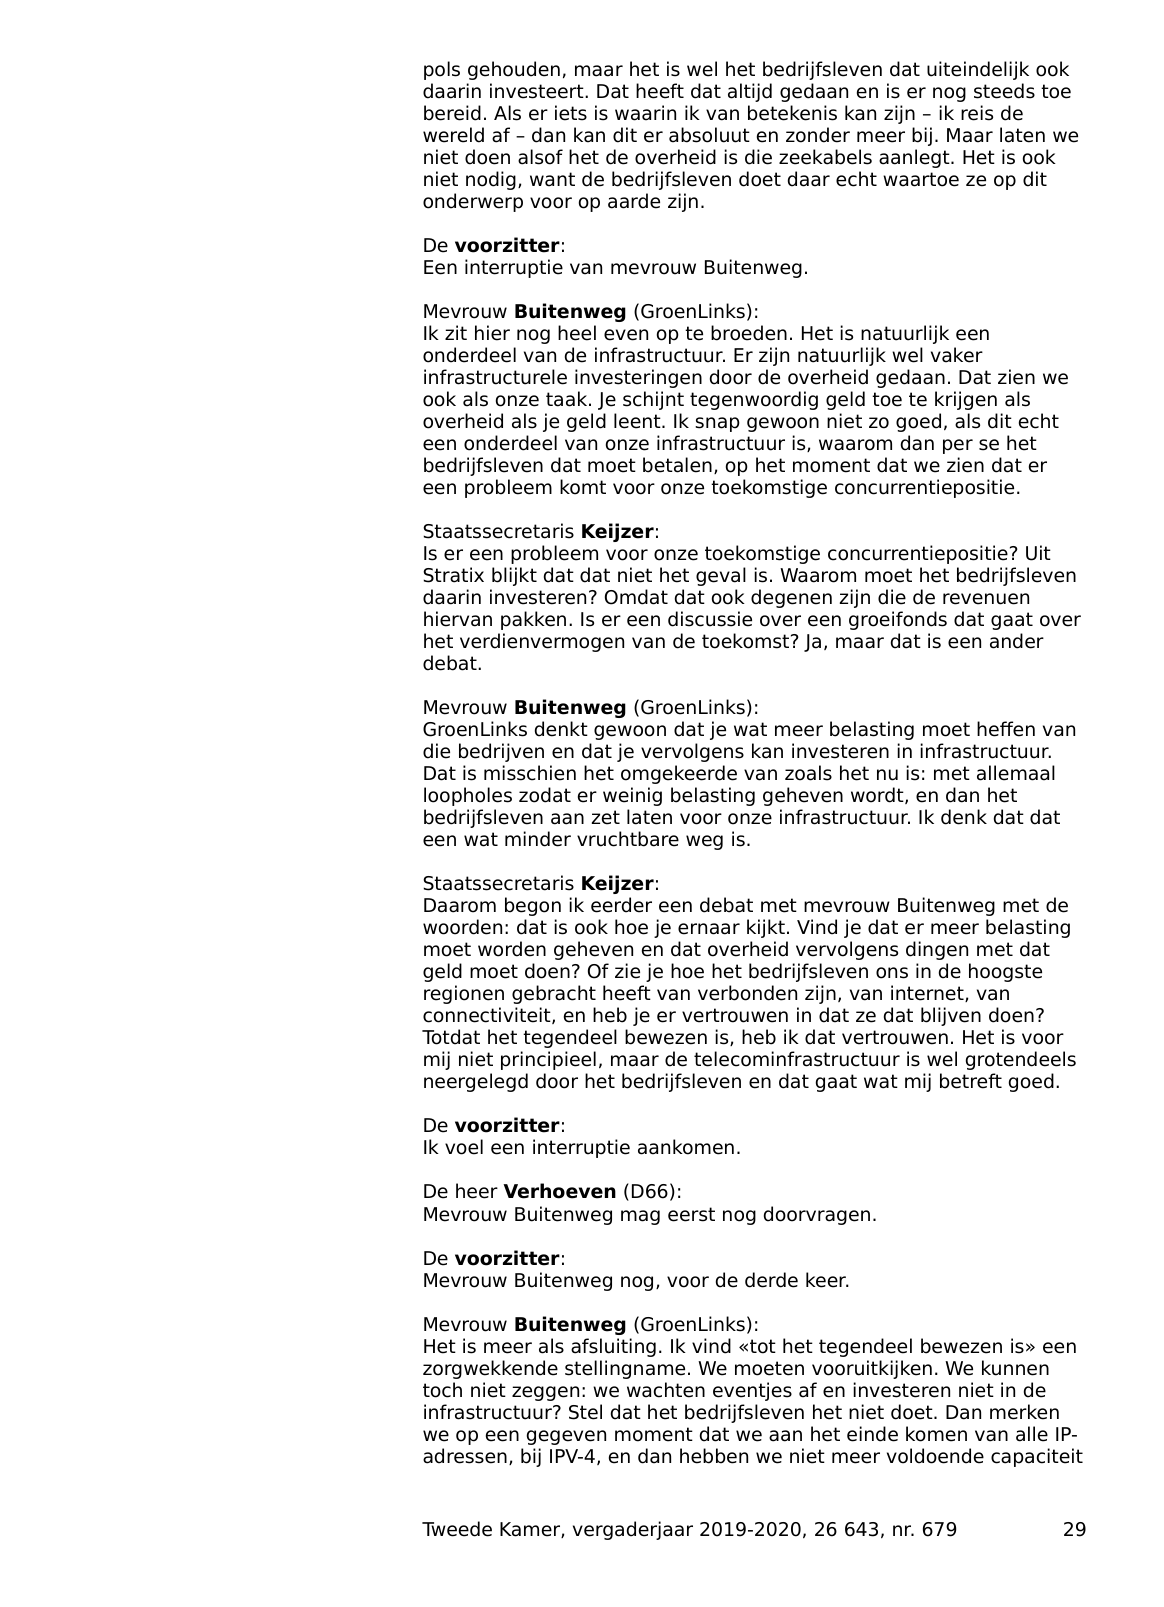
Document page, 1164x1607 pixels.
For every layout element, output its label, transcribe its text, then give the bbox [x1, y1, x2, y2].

text Staatssecretaris Keijzer: [422, 521, 1087, 543]
text Een interruptie van mevrouw Buitenweg. [422, 257, 1087, 279]
text Is er een probleem voor onze toekomstige concurrentiepositie? Uit Stratix blijkt dat dat niet het geval is. Waarom moet het bedrijfsleven daarin investeren? Omdat dat ook degenen zijn die de revenuen hiervan pakken. Is er een discussie over een groeifonds dat gaat over het verdienvermogen van de toekomst? Ja, maar dat is een ander debat. [422, 543, 1087, 675]
text De heer Verhoeven (D66): [422, 1181, 1087, 1203]
text De voorzitter: [422, 1115, 1087, 1137]
text Mevrouw Buitenweg (GroenLinks): [422, 301, 1087, 323]
text Daarom begon ik eerder een debat met mevrouw Buitenweg met de woorden: dat is ook hoe je ernaar kijkt. Vind je dat er meer belasting moet worden geheven en dat overheid vervolgens dingen met dat geld moet doen? Of zie je hoe het bedrijfsleven ons in de hoogste regionen gebracht heeft van verbonden zijn, van internet, van connectiviteit, en heb je er vertrouwen in dat ze dat blijven doen? Totdat het tegendeel bewezen is, heb ik dat vertrouwen. Het is voor mij niet principieel, maar de telecominfrastructuur is wel grotendeels neergelegd door het bedrijfsleven en dat gaat wat mij betreft goed. [422, 895, 1087, 1093]
text pols gehouden, maar het is wel het bedrijfsleven dat uiteindelijk ook daarin investeert. Dat heeft dat altijd gedaan en is er nog steeds toe bereid. Als er iets is waarin ik van betekenis kan zijn – ik reis de wereld af – dan kan dit er absoluut en zonder meer bij. Maar laten we niet doen alsof het de overheid is die zeekabels aanlegt. Het is ook niet nodig, want de bedrijfsleven doet daar echt waartoe ze op dit onderwerp voor op aarde zijn. [422, 59, 1087, 213]
text Mevrouw Buitenweg (GroenLinks): [422, 1314, 1087, 1336]
text Mevrouw Buitenweg nog, voor de derde keer. [422, 1269, 1087, 1292]
text Staatssecretaris Keijzer: [422, 873, 1087, 895]
text De voorzitter: [422, 1248, 1087, 1269]
text De voorzitter: [422, 235, 1087, 257]
text Mevrouw Buitenweg (GroenLinks): [422, 697, 1087, 719]
text Ik zit hier nog heel even op te broeden. Het is natuurlijk een onderdeel van de infrastructuur. Er zijn natuurlijk wel vaker infrastructurele investeringen door de overheid gedaan. Dat zien we ook als onze taak. Je schijnt tegenwoordig geld toe te krijgen als overheid als je geld leent. Ik snap gewoon niet zo goed, als dit echt een onderdeel van onze infrastructuur is, waarom dan per se het bedrijfsleven dat moet betalen, op het moment dat we zien dat er een probleem komt voor onze toekomstige concurrentiepositie. [422, 323, 1087, 499]
text GroenLinks denkt gewoon dat je wat meer belasting moet heffen van die bedrijven en dat je vervolgens kan investeren in infrastructuur. Dat is misschien het omgekeerde van zoals het nu is: met allemaal loopholes zodat er weinig belasting geheven wordt, en dan het bedrijfsleven aan zet laten voor onze infrastructuur. Ik denk dat dat een wat minder vruchtbare weg is. [422, 719, 1087, 851]
text Het is meer als afsluiting. Ik vind «tot het tegendeel bewezen is» een zorgwekkende stellingname. We moeten vooruitkijken. We kunnen toch niet zeggen: we wachten eventjes af en investeren niet in de infrastructuur? Stel dat het bedrijfsleven het niet doet. Dan merken we op een gegeven moment dat we aan het einde komen van alle IP-adressen, bij IPV-4, en dan hebben we niet meer voldoende capaciteit [422, 1336, 1087, 1468]
text Mevrouw Buitenweg mag eerst nog doorvragen. [422, 1203, 1087, 1225]
text Ik voel een interruptie aankomen. [422, 1137, 1087, 1159]
